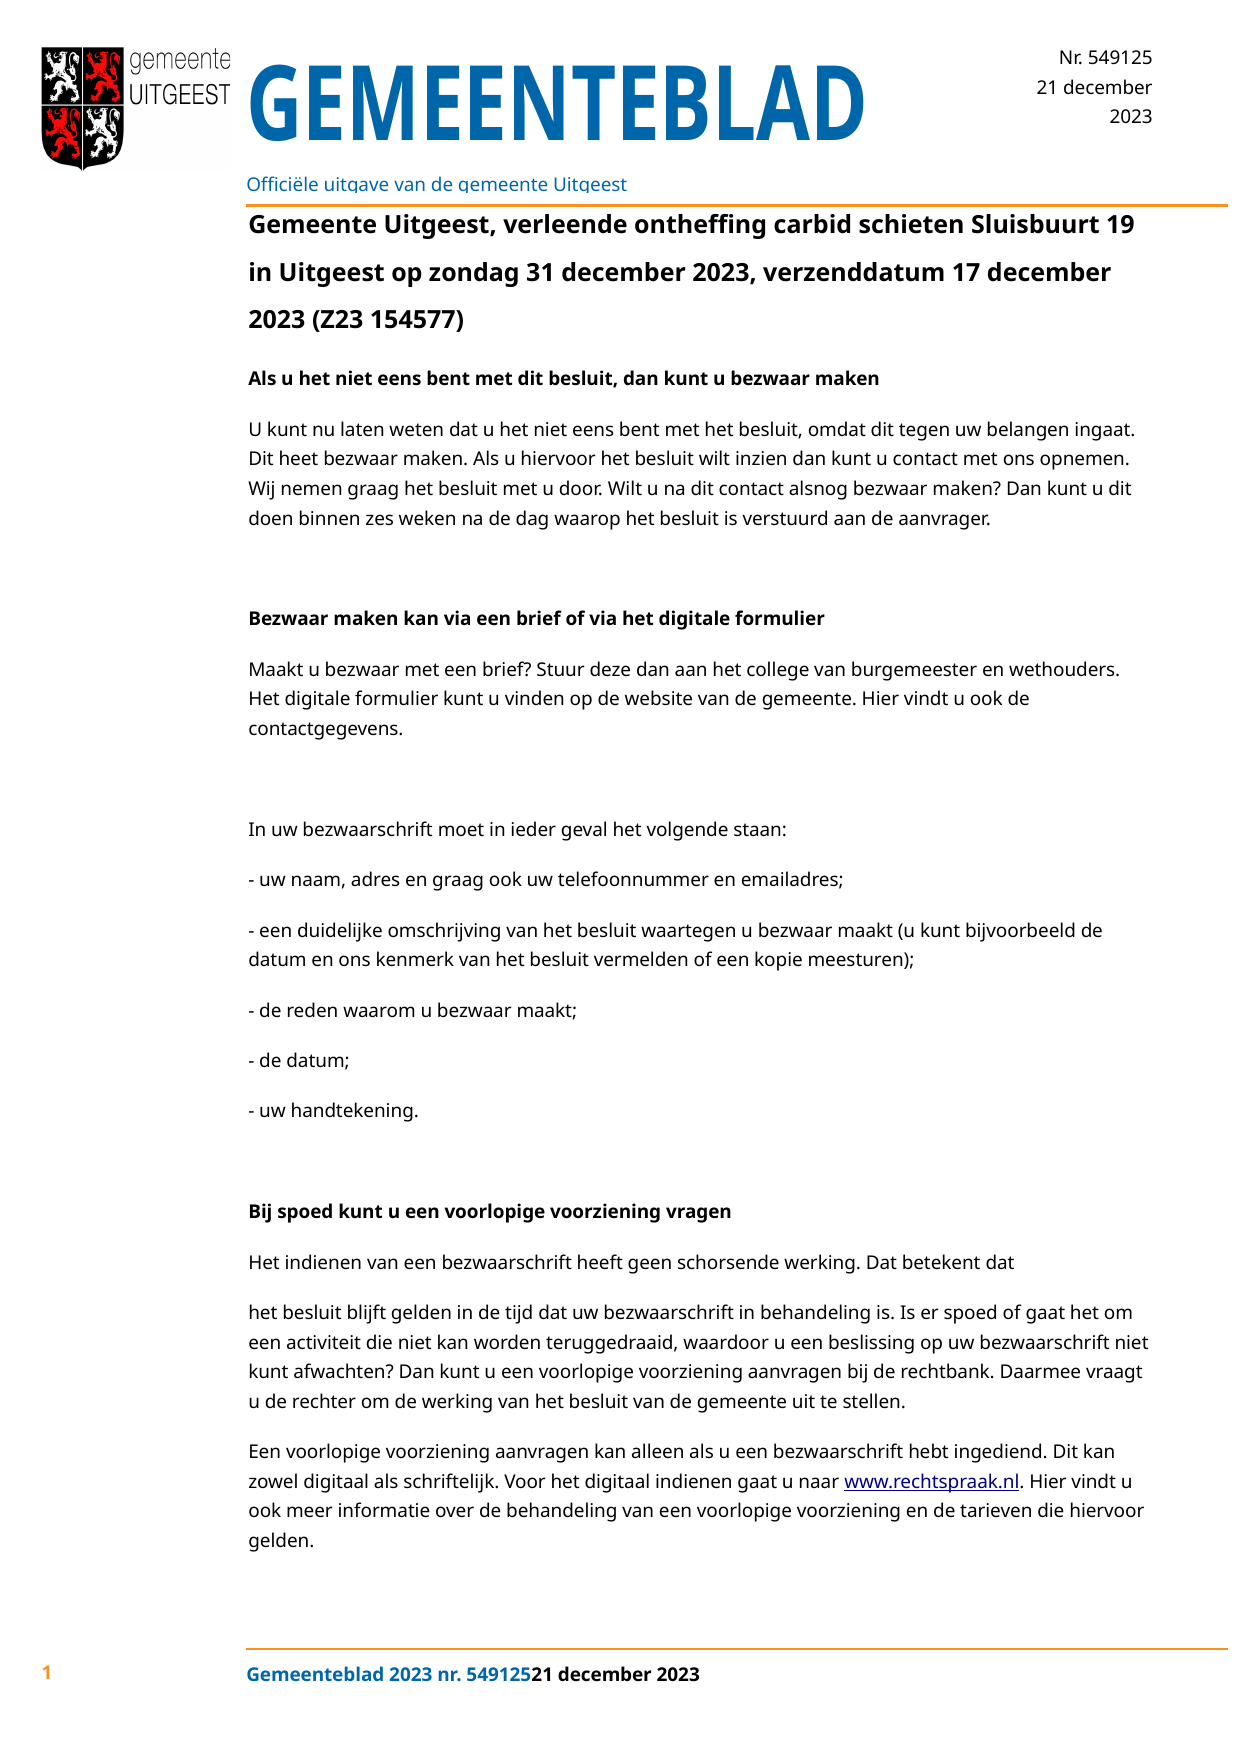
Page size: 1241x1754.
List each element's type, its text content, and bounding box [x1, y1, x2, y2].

text Bezwaar maken kan via een brief of via het digitale formulier [248, 606, 1152, 631]
text - uw handtekening. [248, 1098, 1152, 1123]
text - een duidelijke omschrijving van het besluit waartegen u bezwaar maakt (u kunt bijvoorbeeld de datum en ons kenmerk van het besluit vermelden of een kopie meesturen); [248, 917, 1152, 972]
text - de datum; [248, 1047, 1152, 1073]
text Een voorlopige voorziening aanvragen kan alleen als u een bezwaarschrift hebt ingediend. Dit kan zowel digitaal als schriftelijk. Voor het digitaal indienen gaat u naar www.rechtspraak.nl. Hier vindt u ook meer informatie over de behandeling van een voorlopige voorziening en de tarieven die hiervoor gelden. [248, 1438, 1152, 1553]
text - uw naam, adres en graag ook uw telefoonnummer en emailadres; [248, 866, 1152, 892]
text - de reden waarom u bezwaar maakt; [248, 997, 1152, 1022]
text In uw bezwaarschrift moet in ieder geval het volgende staan: [248, 816, 1152, 842]
text Bij spoed kunt u een voorlopige voorziening vragen [248, 1198, 1152, 1224]
text het besluit blijft gelden in de tijd dat uw bezwaarschrift in behandeling is. Is er spoed of gaat het om een activiteit die niet kan worden teruggedraaid, waardoor u een beslissing op uw bezwaarschrift niet kunt afwachten? Dan kunt u een voorlopige voorziening aanvragen bij de rechtbank. Daarmee vraagt u de rechter om de werking van het besluit van de gemeente uit te stellen. [248, 1299, 1152, 1414]
picture [41, 47, 231, 172]
text U kunt nu laten weten dat u het niet eens bent met het besluit, omdat dit tegen uw belangen ingaat. Dit heet bezwaar maken. Als u hiervoor het besluit wilt inzien dan kunt u contact met ons opnemen. Wij nemen graag het besluit met u door. Wilt u na dit contact alsnog bezwaar maken? Dan kunt u dit doen binnen zes weken na de dag waarop het besluit is verstuurd aan de aanvrager. [248, 416, 1152, 530]
text Gemeente Uitgeest, verleende ontheffing carbid schieten Sluisbuurt 19 in Uitgeest op zondag 31 december 2023, verzenddatum 17 december 2023 (Z23 154577) [248, 207, 1152, 336]
text Maakt u bezwaar met een brief? Stuur deze dan aan het college van burgemeester en wethouders. Het digitale formulier kunt u vinden op de website van de gemeente. Hier vindt u ook de contactgegevens. [248, 656, 1152, 741]
text Het indienen van een bezwaarschrift heeft geen schorsende werking. Dat betekent dat [248, 1249, 1152, 1274]
text Als u het niet eens bent met dit besluit, dan kunt u bezwaar maken [248, 366, 1152, 391]
